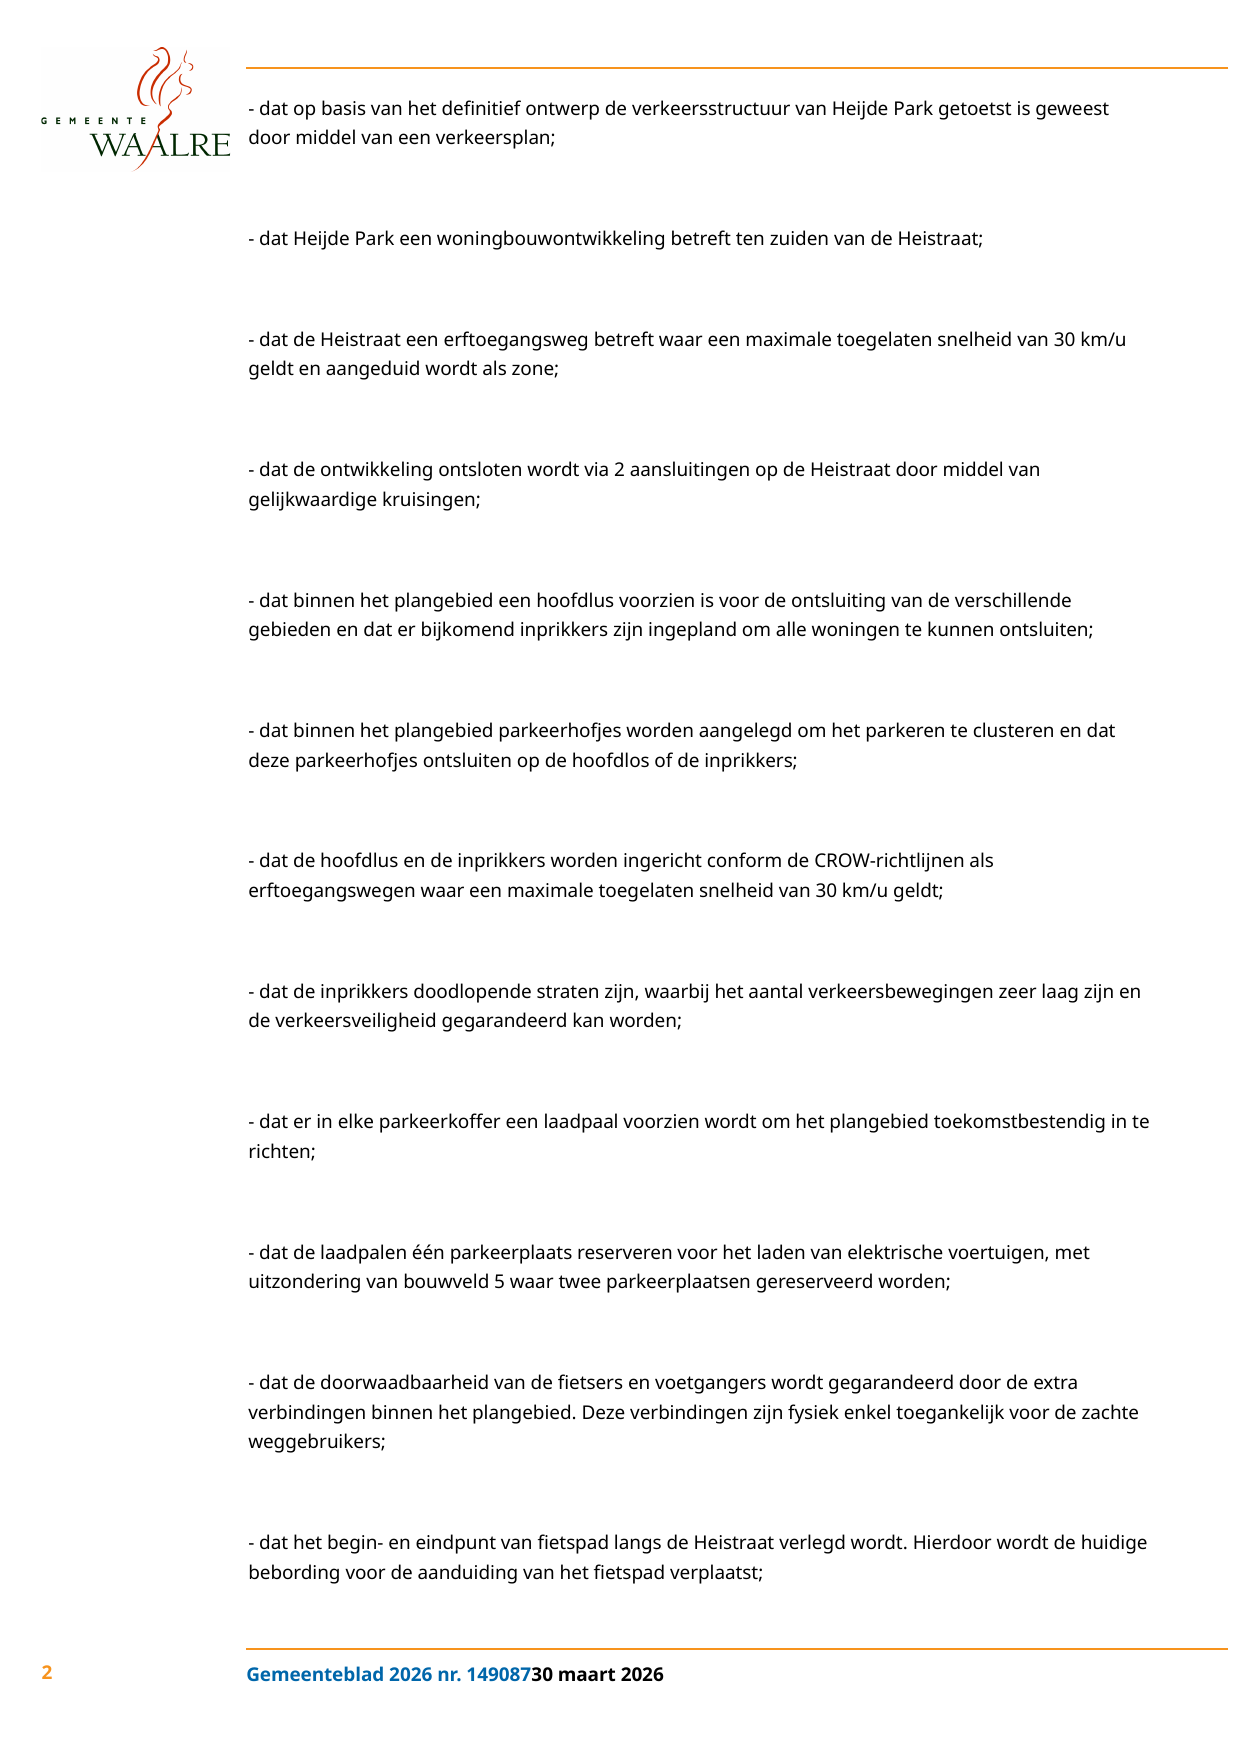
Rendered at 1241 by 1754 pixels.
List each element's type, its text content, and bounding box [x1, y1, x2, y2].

text - dat binnen het plangebied een hoofdlus voorzien is voor de ontsluiting van de verschillende gebieden en dat er bijkomend inprikkers zijn ingepland om alle woningen te kunnen ontsluiten; [248, 587, 1152, 642]
text - dat er in elke parkeerkoffer een laadpaal voorzien wordt om het plangebied toekomstbestendig in te richten; [248, 1108, 1152, 1164]
text - dat Heijde Park een woningbouwontwikkeling betreft ten zuiden van de Heistraat; [248, 225, 1152, 251]
text - dat de inprikkers doodlopende straten zijn, waarbij het aantal verkeersbewegingen zeer laag zijn en de verkeersveiligheid gegarandeerd kan worden; [248, 978, 1152, 1033]
text - dat de Heistraat een erftoegangsweg betreft waar een maximale toegelaten snelheid van 30 km/u geldt en aangeduid wordt als zone; [248, 326, 1152, 381]
text - dat binnen het plangebied parkeerhofjes worden aangelegd om het parkeren te clusteren en dat deze parkeerhofjes ontsluiten op de hoofdlos of de inprikkers; [248, 717, 1152, 773]
text - dat de hoofdlus en de inprikkers worden ingericht conform de CROW-richtlijnen als erftoegangswegen waar een maximale toegelaten snelheid van 30 km/u geldt; [248, 848, 1152, 903]
text - dat de laadpalen één parkeerplaats reserveren voor het laden van elektrische voertuigen, met uitzondering van bouwveld 5 waar twee parkeerplaatsen gereserveerd worden; [248, 1239, 1152, 1294]
text - dat het begin- en eindpunt van fietspad langs de Heistraat verlegd wordt. Hierdoor wordt de huidige bebording voor de aanduiding van het fietspad verplaatst; [248, 1529, 1152, 1585]
picture [41, 47, 231, 172]
text - dat de doorwaadbaarheid van de fietsers en voetgangers wordt gegarandeerd door de extra verbindingen binnen het plangebied. Deze verbindingen zijn fysiek enkel toegankelijk voor de zachte weggebruikers; [248, 1369, 1152, 1454]
text - dat op basis van het definitief ontwerp de verkeersstructuur van Heijde Park getoetst is geweest door middel van een verkeersplan; [248, 95, 1152, 150]
text - dat de ontwikkeling ontsloten wordt via 2 aansluitingen op de Heistraat door middel van gelijkwaardige kruisingen; [248, 456, 1152, 512]
